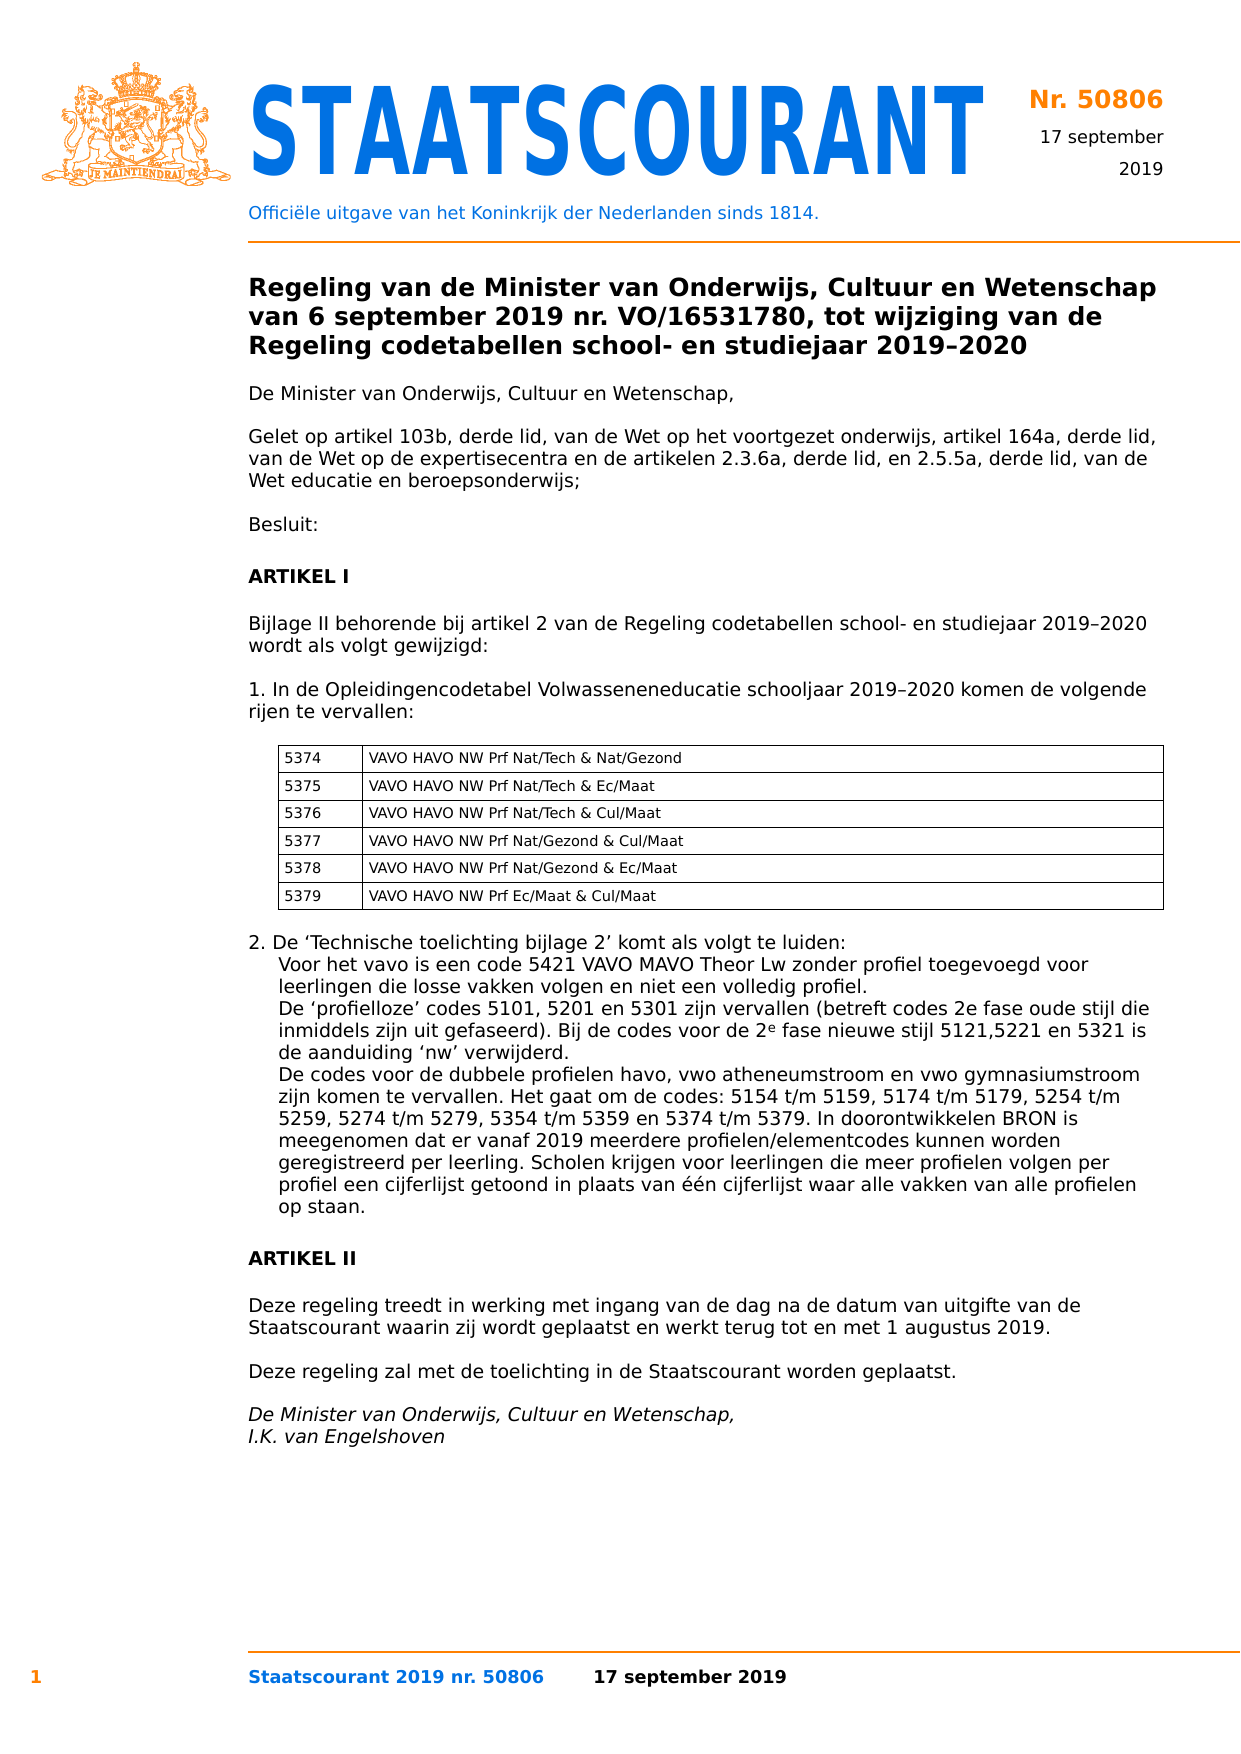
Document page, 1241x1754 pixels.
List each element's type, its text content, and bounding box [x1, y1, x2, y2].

subtitle Regeling van de Minister van Onderwijs, Cultuur en Wetenschap van 6 september 2019 nr. VO/16531780, tot wijziging van de Regeling codetabellen school- en studiejaar 2019–2020 [248, 273, 1163, 361]
table_cell 2019 [998, 153, 1240, 203]
table_cell VAVO HAVO NW Prf Nat/Gezond & Cul/Maat [363, 828, 1163, 854]
text De Minister van Onderwijs, Cultuur en Wetenschap, I.K. van Engelshoven [248, 1404, 1163, 1448]
text De ‘profielloze’ codes 5101, 5201 en 5301 zijn vervallen (betreft codes 2e fase oude stijl die inmiddels zijn uit gefaseerd). Bij de codes voor de 2e fase nieuwe stijl 5121,5221 en 5321 is de aanduiding ‘nw’ verwijderd. [278, 998, 1163, 1064]
table_cell 5378 [279, 855, 362, 882]
table_header 5374 [279, 746, 362, 772]
text Deze regeling zal met de toelichting in de Staatscourant worden geplaatst. [248, 1361, 1163, 1382]
table_header [25, 62, 248, 241]
table_cell VAVO HAVO NW Prf Nat/Gezond & Ec/Maat [363, 855, 1163, 882]
table_cell 5376 [279, 801, 362, 827]
text Bijlage II behorende bij artikel 2 van de Regeling codetabellen school- en studiejaar 2019–2020 wordt als volgt gewijzigd: [248, 613, 1163, 657]
table_cell Officiële uitgave van het Koninkrijk der Nederlanden sinds 1814. [248, 203, 1240, 241]
text Besluit: [248, 514, 1163, 536]
picture [41, 62, 231, 186]
text Gelet op artikel 103b, derde lid, van de Wet op het voortgezet onderwijs, artikel 164a, derde lid, van de Wet op de expertisecentra en de artikelen 2.3.6a, derde lid, en 2.5.5a, derde lid, van de Wet educatie en beroepsonderwijs; [248, 426, 1163, 492]
text Deze regeling treedt in werking met ingang van de dag na de datum van uitgifte van de Staatscourant waarin zij wordt geplaatst en werkt terug tot en met 1 augustus 2019. [248, 1295, 1163, 1339]
table_cell 5377 [279, 828, 362, 854]
table_cell 5379 [279, 883, 362, 909]
table_header VAVO HAVO NW Prf Nat/Tech & Nat/Gezond [363, 746, 1163, 772]
text Voor het vavo is een code 5421 VAVO MAVO Theor Lw zonder profiel toegevoegd voor leerlingen die losse vakken volgen en niet een volledig profiel. [278, 954, 1163, 998]
text 2. De ‘Technische toelichting bijlage 2’ komt als volgt te luiden: [248, 932, 1163, 954]
table_cell VAVO HAVO NW Prf Nat/Tech & Ec/Maat [363, 773, 1163, 799]
table_cell VAVO HAVO NW Prf Ec/Maat & Cul/Maat [363, 883, 1163, 909]
subtitle ARTIKEL I [248, 566, 1163, 588]
table_cell 5375 [279, 773, 362, 799]
table_header STAATSCOURANT [248, 62, 998, 203]
table_cell VAVO HAVO NW Prf Nat/Tech & Cul/Maat [363, 801, 1163, 827]
table_header Nr. 50806 [998, 62, 1240, 121]
text De codes voor de dubbele profielen havo, vwo atheneumstroom en vwo gymnasiumstroom zijn komen te vervallen. Het gaat om de codes: 5154 t/m 5159, 5174 t/m 5179, 5254 t/m 5259, 5274 t/m 5279, 5354 t/m 5359 en 5374 t/m 5379. In doorontwikkelen BRON is meegenomen dat er vanaf 2019 meerdere profielen/elementcodes kunnen worden geregistreerd per leerling. Scholen krijgen voor leerlingen die meer profielen volgen per profiel een cijferlijst getoond in plaats van één cijferlijst waar alle vakken van alle profielen op staan. [278, 1064, 1163, 1218]
text De Minister van Onderwijs, Cultuur en Wetenschap, [248, 382, 1163, 404]
text 1. In de Opleidingencodetabel Volwasseneneducatie schooljaar 2019–2020 komen de volgende rijen te vervallen: [248, 679, 1163, 723]
subtitle ARTIKEL II [248, 1248, 1163, 1270]
table_cell 17 september [998, 121, 1240, 153]
